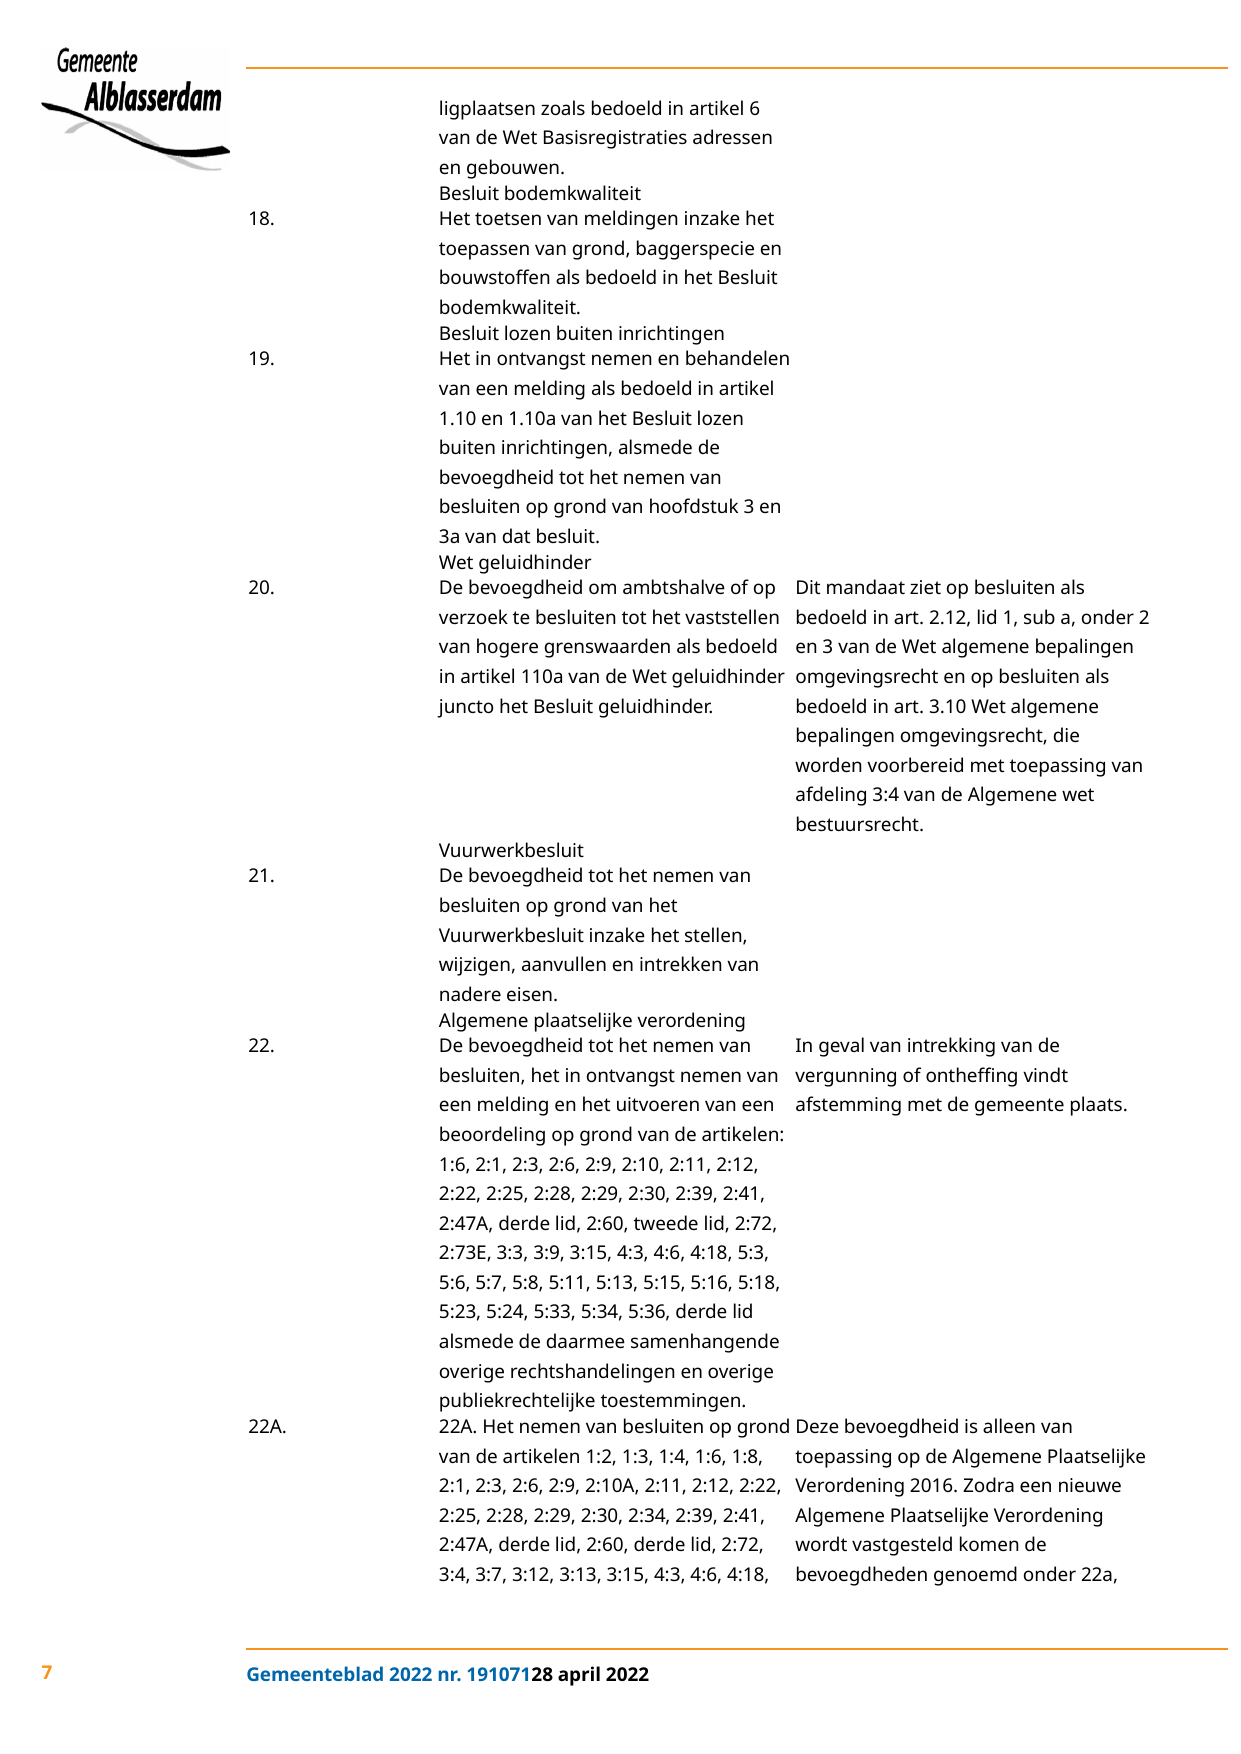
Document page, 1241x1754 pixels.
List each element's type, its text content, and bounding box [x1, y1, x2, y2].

table_cell Besluit lozen buiten inrichtingen [439, 320, 1152, 346]
table_cell Besluit bodemkwaliteit [439, 180, 1152, 205]
table_cell 20. [248, 575, 439, 837]
table_cell Wet geluidhinder [439, 549, 1152, 574]
table_cell [248, 837, 439, 863]
table_cell 22. [248, 1033, 439, 1413]
table_cell Het in ontvangst nemen en behandelen van een melding als bedoeld in artikel 1.10 en 1.10a van het Besluit lozen buiten inrichtingen, alsmede de bevoegdheid tot het nemen van besluiten op grond van hoofdstuk 3 en 3a van dat besluit. [439, 346, 795, 549]
picture [41, 47, 231, 172]
table_cell Het toetsen van meldingen inzake het toepassen van grond, baggerspecie en bouwstoffen als bedoeld in het Besluit bodemkwaliteit. [439, 205, 795, 320]
table_cell [795, 95, 1152, 180]
table_cell De bevoegdheid tot het nemen van besluiten, het in ontvangst nemen van een melding en het uitvoeren van een beoordeling op grond van de artikelen: 1:6, 2:1, 2:3, 2:6, 2:9, 2:10, 2:11, 2:12, 2:22, 2:25, 2:28, 2:29, 2:30, 2:39, 2:41, 2:47A, derde lid, 2:60, tweede lid, 2:72, 2:73E, 3:3, 3:9, 3:15, 4:3, 4:6, 4:18, 5:3, 5:6, 5:7, 5:8, 5:11, 5:13, 5:15, 5:16, 5:18, 5:23, 5:24, 5:33, 5:34, 5:36, derde lid alsmede de daarmee samenhangende overige rechtshandelingen en overige publiekrechtelijke toestemmingen. [439, 1033, 795, 1413]
table_cell Algemene plaatselijke verordening [439, 1007, 1152, 1032]
table_cell [795, 346, 1152, 549]
table_cell De bevoegdheid om ambtshalve of op verzoek te besluiten tot het vaststellen van hogere grenswaarden als bedoeld in artikel 110a van de Wet geluidhinder juncto het Besluit geluidhinder. [439, 575, 795, 837]
table_cell [248, 180, 439, 205]
table_cell Deze bevoegdheid is alleen van toepassing op de Algemene Plaatselijke Verordening 2016. Zodra een nieuwe Algemene Plaatselijke Verordening wordt vastgesteld komen de bevoegdheden genoemd onder 22a, [795, 1413, 1152, 1587]
table_cell 22A. Het nemen van besluiten op grond van de artikelen 1:2, 1:3, 1:4, 1:6, 1:8, 2:1, 2:3, 2:6, 2:9, 2:10A, 2:11, 2:12, 2:22, 2:25, 2:28, 2:29, 2:30, 2:34, 2:39, 2:41, 2:47A, derde lid, 2:60, derde lid, 2:72, 3:4, 3:7, 3:12, 3:13, 3:15, 4:3, 4:6, 4:18, [439, 1413, 795, 1587]
table_cell 22A. [248, 1413, 439, 1587]
table_cell Dit mandaat ziet op besluiten als bedoeld in art. 2.12, lid 1, sub a, onder 2 en 3 van de Wet algemene bepalingen omgevingsrecht en op besluiten als bedoeld in art. 3.10 Wet algemene bepalingen omgevingsrecht, die worden voorbereid met toepassing van afdeling 3:4 van de Algemene wet bestuursrecht. [795, 575, 1152, 837]
table_cell [248, 320, 439, 346]
table_cell 19. [248, 346, 439, 549]
table_cell De bevoegdheid tot het nemen van besluiten op grond van het Vuurwerkbesluit inzake het stellen, wijzigen, aanvullen en intrekken van nadere eisen. [439, 863, 795, 1007]
table_cell In geval van intrekking van de vergunning of ontheffing vindt afstemming met de gemeente plaats. [795, 1033, 1152, 1413]
table_cell [795, 863, 1152, 1007]
table_cell ligplaatsen zoals bedoeld in artikel 6 van de Wet Basisregistraties adressen en gebouwen. [439, 95, 795, 180]
table_cell [795, 205, 1152, 320]
table_cell 21. [248, 863, 439, 1007]
table_cell 18. [248, 205, 439, 320]
table_cell Vuurwerkbesluit [439, 837, 1152, 863]
table_cell [248, 549, 439, 574]
table_cell [248, 1007, 439, 1032]
table_cell [248, 95, 439, 180]
